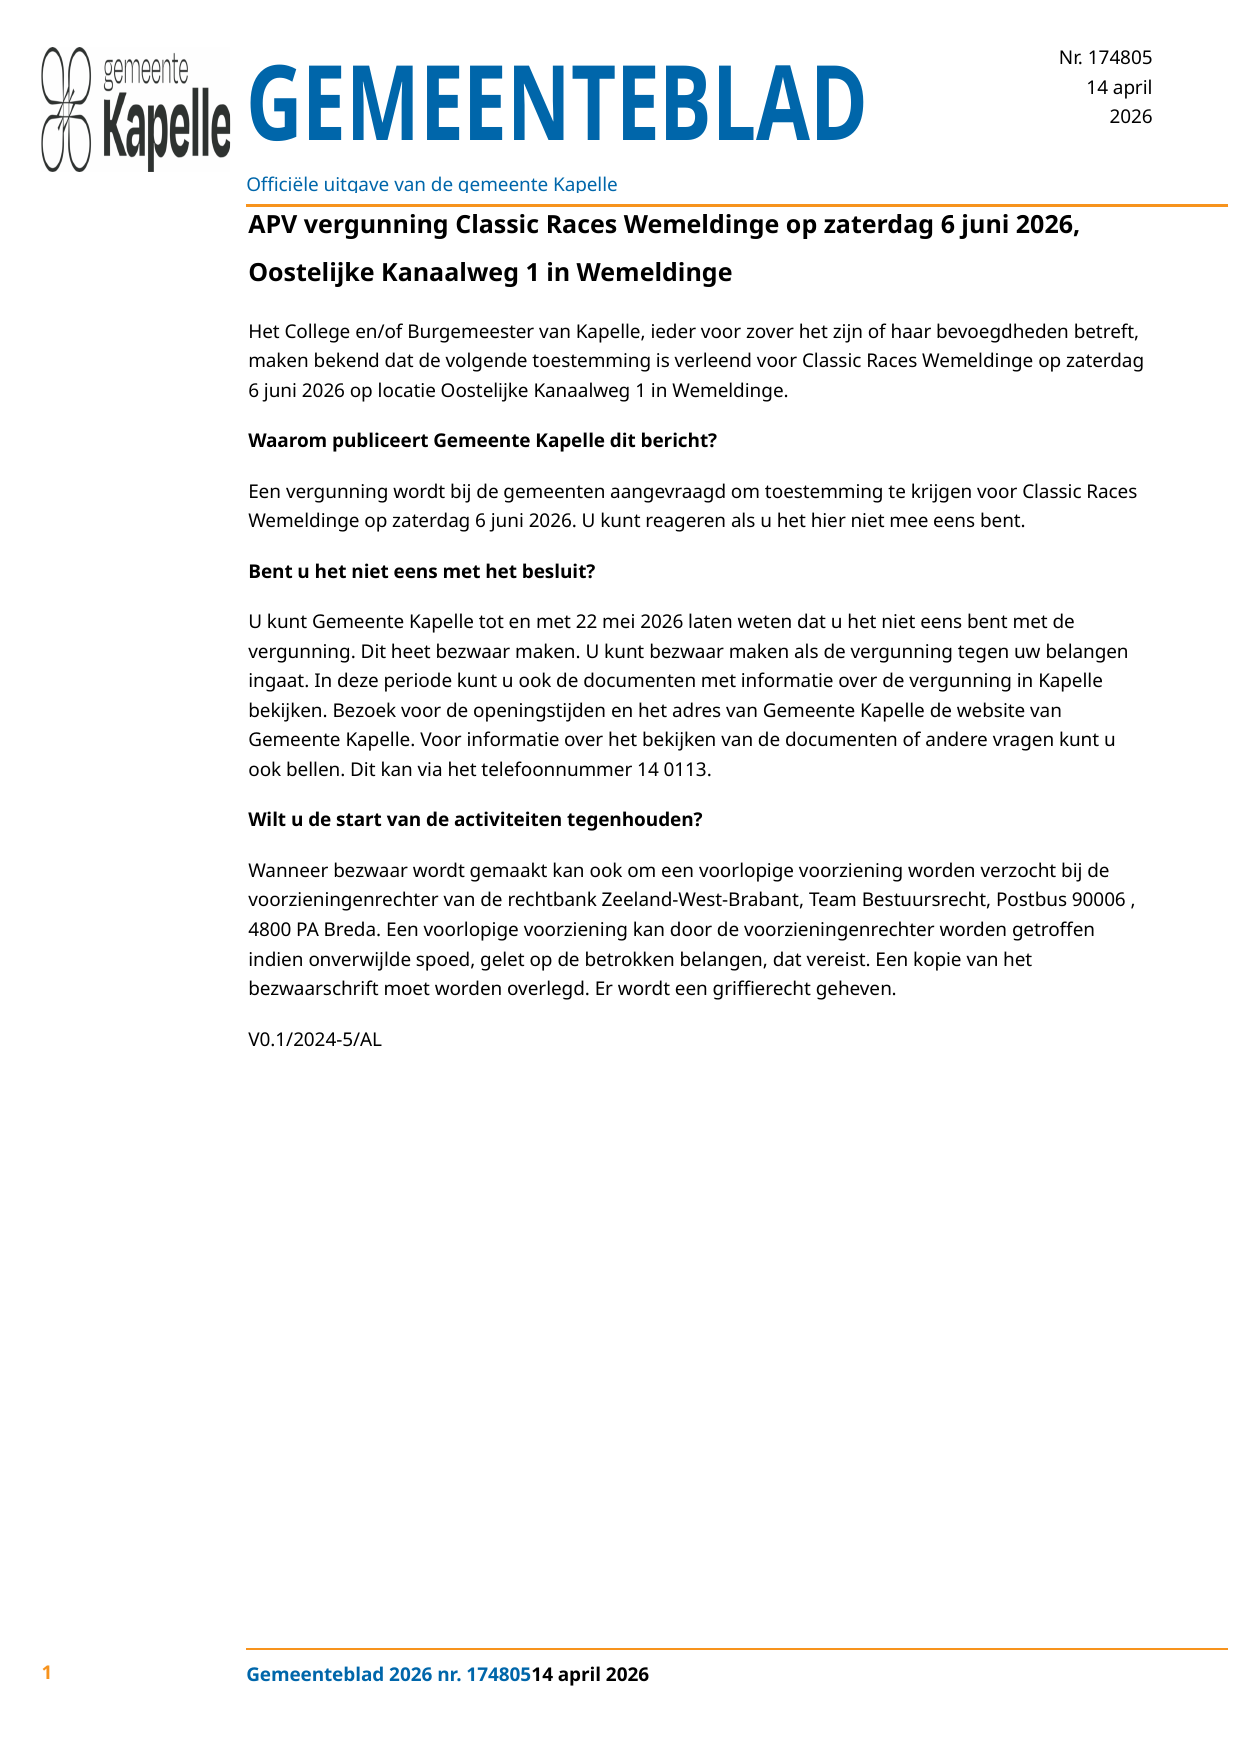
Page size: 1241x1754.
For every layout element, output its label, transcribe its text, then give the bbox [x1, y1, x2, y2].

text Het College en/of Burgemeester van Kapelle, ieder voor zover het zijn of haar bevoegdheden betreft, maken bekend dat de volgende toestemming is verleend voor Classic Races Wemeldinge op zaterdag 6 juni 2026 op locatie Oostelijke Kanaalweg 1 in Wemeldinge. [248, 318, 1152, 403]
text Bent u het niet eens met het besluit? [248, 558, 1152, 584]
text Wanneer bezwaar wordt gemaakt kan ook om een voorlopige voorziening worden verzocht bij de voorzieningenrechter van de rechtbank Zeeland-West-Brabant, Team Bestuursrecht, Postbus 90006 , 4800 PA Breda. Een voorlopige voorziening kan door de voorzieningenrechter worden getroffen indien onverwijlde spoed, gelet op de betrokken belangen, dat vereist. Een kopie van het bezwaarschrift moet worden overlegd. Er wordt een griffierecht geheven. [248, 857, 1152, 1001]
text V0.1/2024-5/AL [248, 1026, 1152, 1052]
text Waarom publiceert Gemeente Kapelle dit bericht? [248, 427, 1152, 453]
text APV vergunning Classic Races Wemeldinge op zaterdag 6 juni 2026, Oostelijke Kanaalweg 1 in Wemeldinge [248, 207, 1152, 288]
picture [41, 47, 231, 172]
text Een vergunning wordt bij de gemeenten aangevraagd om toestemming te krijgen voor Classic Races Wemeldinge op zaterdag 6 juni 2026. U kunt reageren als u het hier niet mee eens bent. [248, 478, 1152, 533]
text Wilt u de start van de activiteiten tegenhouden? [248, 807, 1152, 832]
text U kunt Gemeente Kapelle tot en met 22 mei 2026 laten weten dat u het niet eens bent met de vergunning. Dit heet bezwaar maken. U kunt bezwaar maken als de vergunning tegen uw belangen ingaat. In deze periode kunt u ook de documenten met informatie over de vergunning in Kapelle bekijken. Bezoek voor de openingstijden en het adres van Gemeente Kapelle de website van Gemeente Kapelle. Voor informatie over het bekijken van de documenten of andere vragen kunt u ook bellen. Dit kan via het telefoonnummer 14 0113. [248, 608, 1152, 782]
